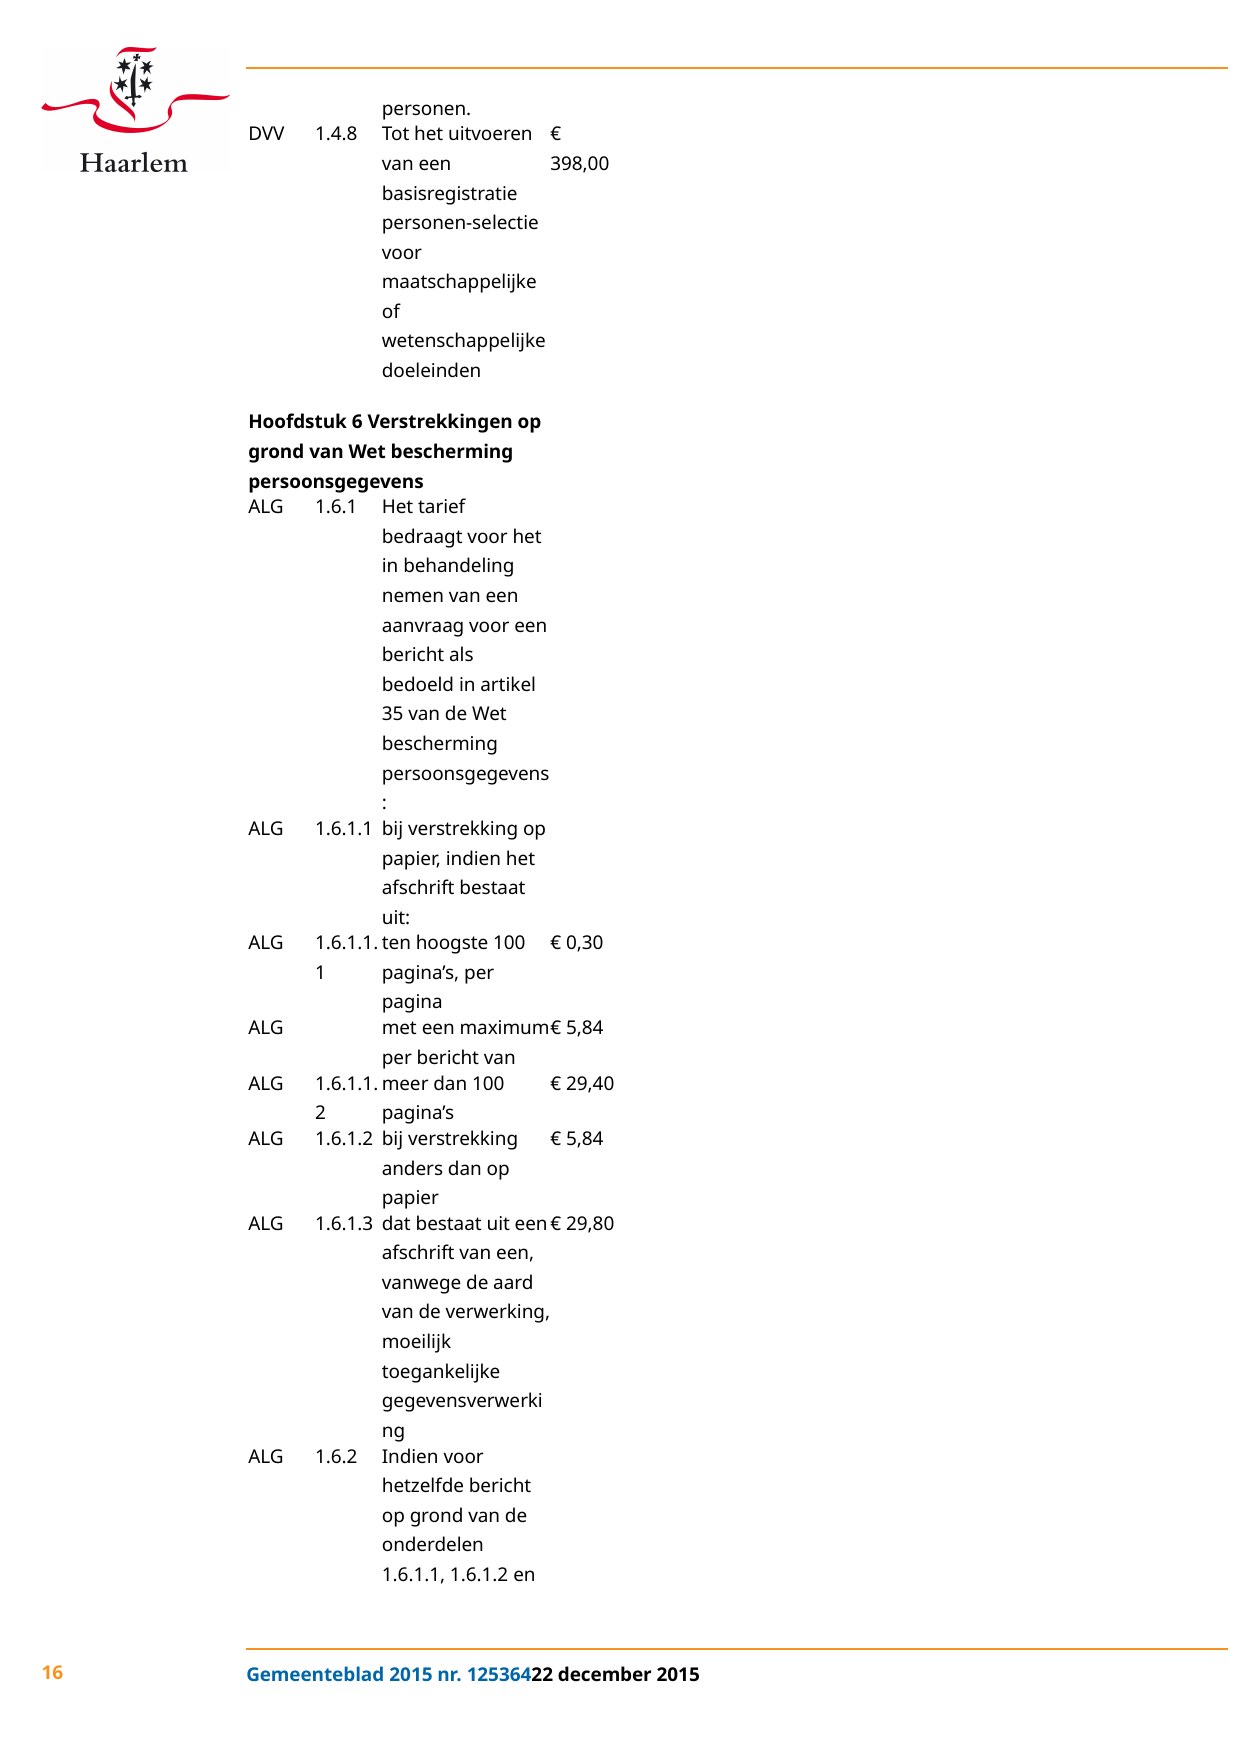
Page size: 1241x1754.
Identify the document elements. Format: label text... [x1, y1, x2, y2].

table_cell [684, 409, 751, 493]
table_cell [1085, 1125, 1152, 1210]
table_cell [617, 409, 684, 493]
table_cell [818, 1125, 884, 1210]
table_cell [751, 95, 817, 121]
table_cell [884, 494, 951, 815]
table_cell [884, 1125, 951, 1210]
table_cell [1085, 409, 1152, 493]
table_cell [1018, 95, 1085, 121]
table_cell Hoofdstuk 6 Verstrekkingen op grond van Wet bescherming persoonsgegevens [248, 409, 550, 493]
picture [41, 47, 231, 172]
table_cell [1085, 1443, 1152, 1587]
table_cell [684, 815, 751, 929]
table_cell [315, 383, 382, 409]
table_cell [751, 930, 817, 1014]
table_cell [818, 95, 884, 121]
table_cell [684, 1443, 751, 1587]
table_cell 1.6.1.1 [315, 815, 382, 929]
table_cell € 29,40 [550, 1070, 617, 1125]
table_cell [751, 409, 817, 493]
table_cell [884, 383, 951, 409]
table_cell meer dan 100 pagina’s [382, 1070, 550, 1125]
table_cell [818, 409, 884, 493]
table_cell Het tarief bedraagt voor het in behandeling nemen van een aanvraag voor een bericht als bedoeld in artikel 35 van de Wet bescherming persoonsgegevens: [382, 494, 550, 815]
table_cell [818, 1015, 884, 1070]
table_cell [382, 383, 550, 409]
table_cell [751, 1015, 817, 1070]
table_cell 1.6.1.1.2 [315, 1070, 382, 1125]
table_cell [751, 1443, 817, 1587]
table_cell [751, 121, 817, 383]
table_cell met een maximum per bericht van [382, 1015, 550, 1070]
table_cell [684, 930, 751, 1014]
table_cell [1018, 383, 1085, 409]
table_cell [884, 409, 951, 493]
table_cell Tot het uitvoeren van een basisregistratie personen-selectie voor maatschappelijke of wetenschappelijke doeleinden [382, 121, 550, 383]
table_cell [315, 1015, 382, 1070]
table_cell € 0,30 [550, 930, 617, 1014]
table_cell [1018, 930, 1085, 1014]
table_cell [1085, 1070, 1152, 1125]
table_cell [550, 383, 617, 409]
table_cell ALG [248, 1443, 315, 1587]
table_cell dat bestaat uit een afschrift van een, vanwege de aard van de verwerking, moeilijk toegankelijke gegevensverwerking [382, 1210, 550, 1443]
table_cell [751, 1210, 817, 1443]
table_cell € 398,00 [550, 121, 617, 383]
table_cell [1085, 1210, 1152, 1443]
table_cell [1085, 930, 1152, 1014]
table_cell € 5,84 [550, 1125, 617, 1210]
table_cell [951, 815, 1018, 929]
table_cell ALG [248, 1015, 315, 1070]
table_cell [1018, 1015, 1085, 1070]
table_cell ALG [248, 1210, 315, 1443]
table_cell [884, 121, 951, 383]
table_cell [617, 121, 684, 383]
table_cell [617, 383, 684, 409]
table_cell [951, 1210, 1018, 1443]
table_cell 1.6.1.2 [315, 1125, 382, 1210]
table_cell [951, 1070, 1018, 1125]
table_cell [617, 815, 684, 929]
table_cell Indien voor hetzelfde bericht op grond van de onderdelen 1.6.1.1, 1.6.1.2 en [382, 1443, 550, 1587]
table_cell 1.6.1 [315, 494, 382, 815]
table_cell [617, 494, 684, 815]
table_cell [951, 494, 1018, 815]
table_cell [1085, 815, 1152, 929]
table_cell ALG [248, 1070, 315, 1125]
table_cell [751, 1070, 817, 1125]
table_cell [248, 95, 315, 121]
table_cell [818, 383, 884, 409]
table_cell [751, 494, 817, 815]
table_cell [550, 95, 617, 121]
table_cell DVV [248, 121, 315, 383]
table_cell [1018, 494, 1085, 815]
table_cell [818, 815, 884, 929]
table_cell [1085, 494, 1152, 815]
table_cell [684, 95, 751, 121]
table_cell [818, 121, 884, 383]
table_cell [884, 95, 951, 121]
table_cell [951, 121, 1018, 383]
table_cell [1018, 1210, 1085, 1443]
table_cell [884, 1443, 951, 1587]
table_cell [684, 1210, 751, 1443]
table_cell 1.4.8 [315, 121, 382, 383]
table_cell [684, 494, 751, 815]
table_cell [1018, 1125, 1085, 1210]
table_cell ALG [248, 815, 315, 929]
table_cell € 5,84 [550, 1015, 617, 1070]
table_cell [884, 1015, 951, 1070]
table_cell [951, 383, 1018, 409]
table_cell [617, 1015, 684, 1070]
table_cell [818, 1210, 884, 1443]
table_cell [818, 930, 884, 1014]
table_cell [550, 409, 617, 493]
table_cell [884, 815, 951, 929]
table_cell [1018, 1443, 1085, 1587]
table_cell ALG [248, 494, 315, 815]
table_cell [684, 1125, 751, 1210]
table_cell [751, 1125, 817, 1210]
table_cell € 29,80 [550, 1210, 617, 1443]
table_cell [617, 1210, 684, 1443]
table_cell [1085, 383, 1152, 409]
table_cell [818, 1070, 884, 1125]
table_cell [684, 121, 751, 383]
table_cell [684, 1070, 751, 1125]
table_cell [751, 815, 817, 929]
table_cell [1085, 95, 1152, 121]
table_cell [884, 930, 951, 1014]
table_cell [751, 383, 817, 409]
table_cell [617, 1125, 684, 1210]
table_cell [684, 383, 751, 409]
table_cell [617, 1443, 684, 1587]
table_cell 1.6.1.1.1 [315, 930, 382, 1014]
table_cell [1085, 121, 1152, 383]
table_cell [951, 1443, 1018, 1587]
table_cell ten hoogste 100 pagina’s, per pagina [382, 930, 550, 1014]
table_cell [550, 1443, 617, 1587]
table_cell bij verstrekking anders dan op papier [382, 1125, 550, 1210]
table_cell [315, 95, 382, 121]
table_cell [951, 409, 1018, 493]
table_cell [951, 1125, 1018, 1210]
table_cell [884, 1210, 951, 1443]
table_cell [1018, 815, 1085, 929]
table_cell [617, 95, 684, 121]
table_cell [1085, 1015, 1152, 1070]
table_cell [550, 815, 617, 929]
table_cell ALG [248, 1125, 315, 1210]
table_cell [951, 930, 1018, 1014]
table_cell personen. [382, 95, 550, 121]
table_cell [1018, 121, 1085, 383]
table_cell [1018, 409, 1085, 493]
table_cell 1.6.1.3 [315, 1210, 382, 1443]
table_cell [818, 494, 884, 815]
table_cell 1.6.2 [315, 1443, 382, 1587]
table_cell [617, 1070, 684, 1125]
table_cell [818, 1443, 884, 1587]
table_cell [550, 494, 617, 815]
table_cell bij verstrekking op papier, indien het afschrift bestaat uit: [382, 815, 550, 929]
table_cell [684, 1015, 751, 1070]
table_cell [617, 930, 684, 1014]
table_cell ALG [248, 930, 315, 1014]
table_cell [951, 1015, 1018, 1070]
table_cell [248, 383, 315, 409]
table_cell [884, 1070, 951, 1125]
table_cell [951, 95, 1018, 121]
table_cell [1018, 1070, 1085, 1125]
